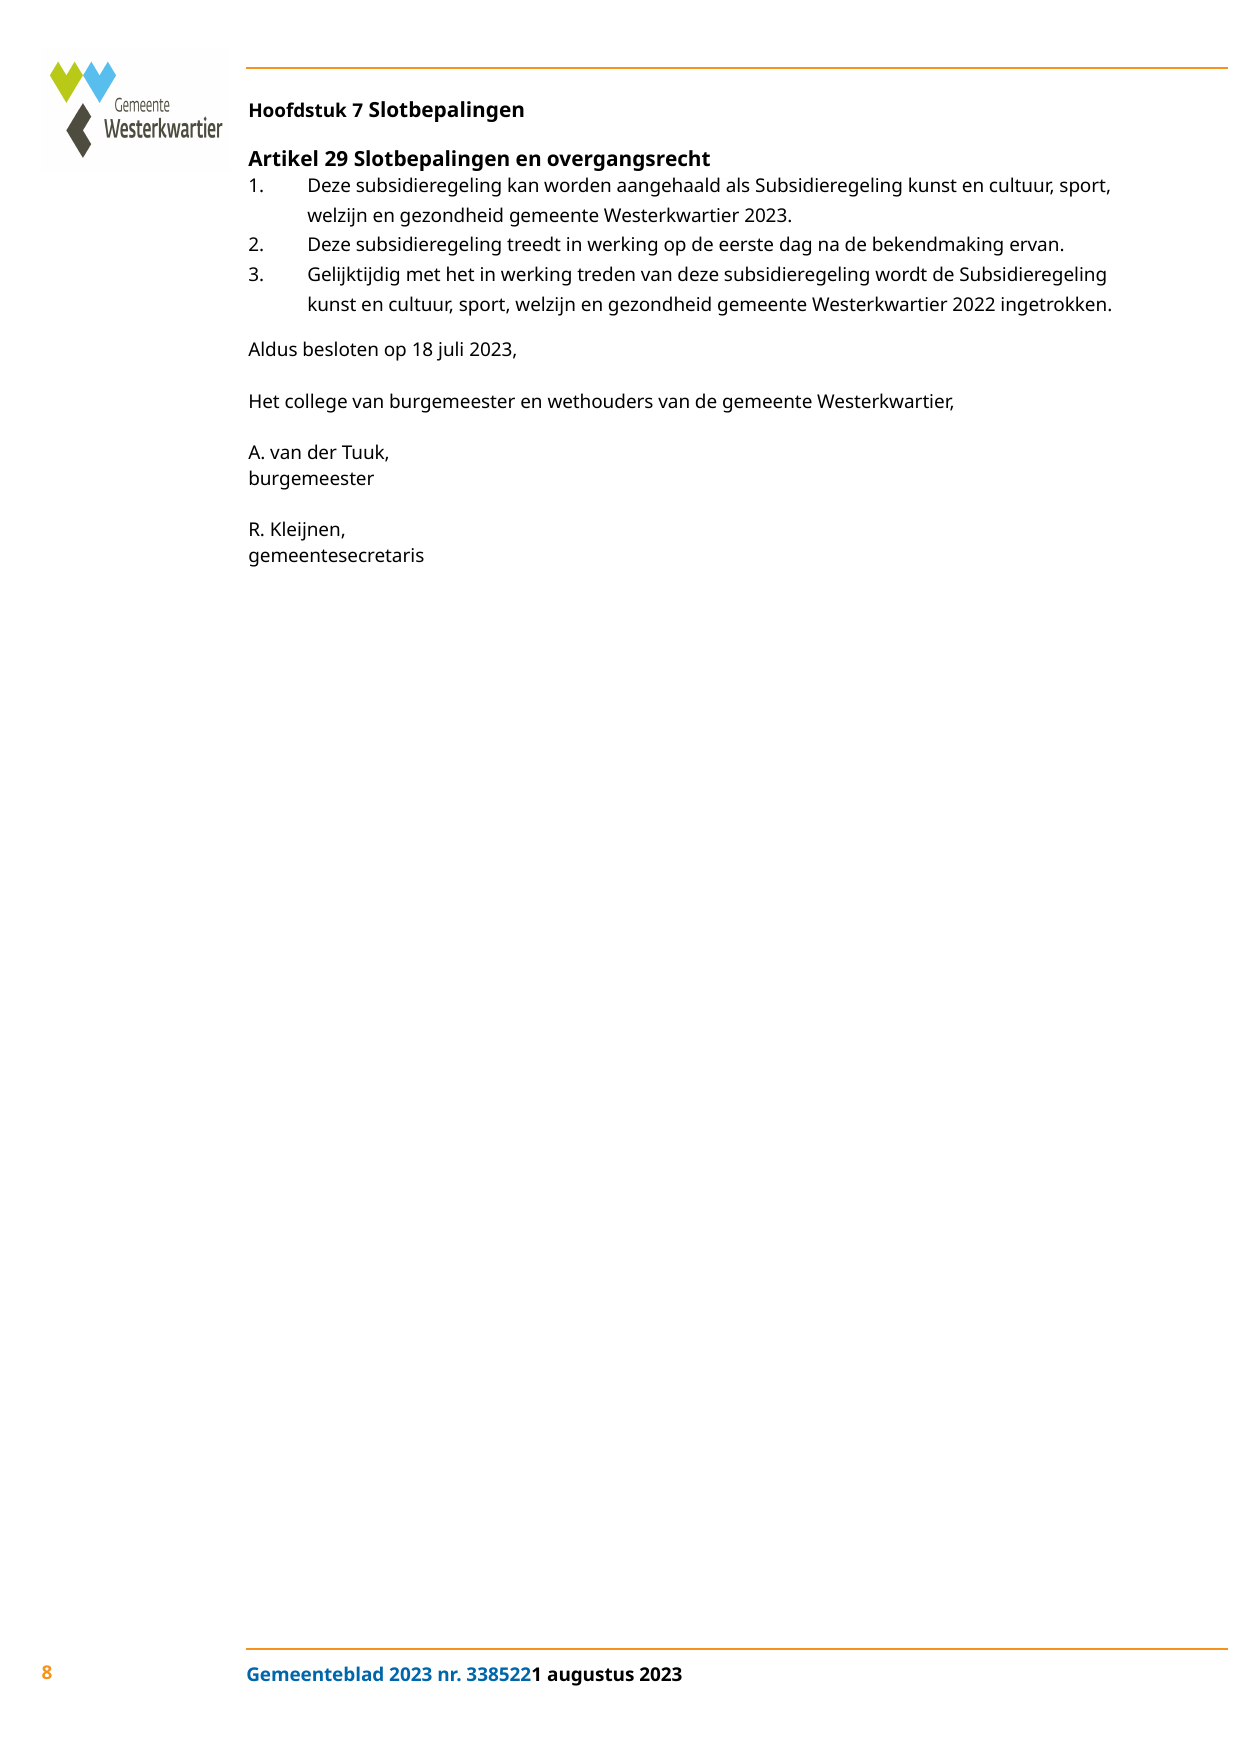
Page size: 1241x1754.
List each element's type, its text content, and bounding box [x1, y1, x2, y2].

text Het college van burgemeester en wethouders van de gemeente Westerkwartier, [248, 388, 1152, 414]
list Deze subsidieregeling treedt in werking op de eerste dag na de bekendmaking ervan. [248, 232, 1152, 257]
text Hoofdstuk 7 Slotbepalingen [248, 95, 1152, 123]
text Aldus besloten op 18 juli 2023, [248, 336, 1152, 362]
text Artikel 29 Slotbepalingen en overgangsrecht [248, 144, 1152, 172]
text gemeentesecretaris [248, 542, 1152, 568]
picture [41, 47, 231, 172]
text A. van der Tuuk, [248, 439, 1152, 465]
list Gelijktijdig met het in werking treden van deze subsidieregeling wordt de Subsidieregeling kunst en cultuur, sport, welzijn en gezondheid gemeente Westerkwartier 2022 ingetrokken. [248, 261, 1152, 317]
list Deze subsidieregeling kan worden aangehaald als Subsidieregeling kunst en cultuur, sport, welzijn en gezondheid gemeente Westerkwartier 2023. [248, 172, 1152, 228]
text R. Kleijnen, [248, 517, 1152, 542]
text burgemeester [248, 465, 1152, 491]
